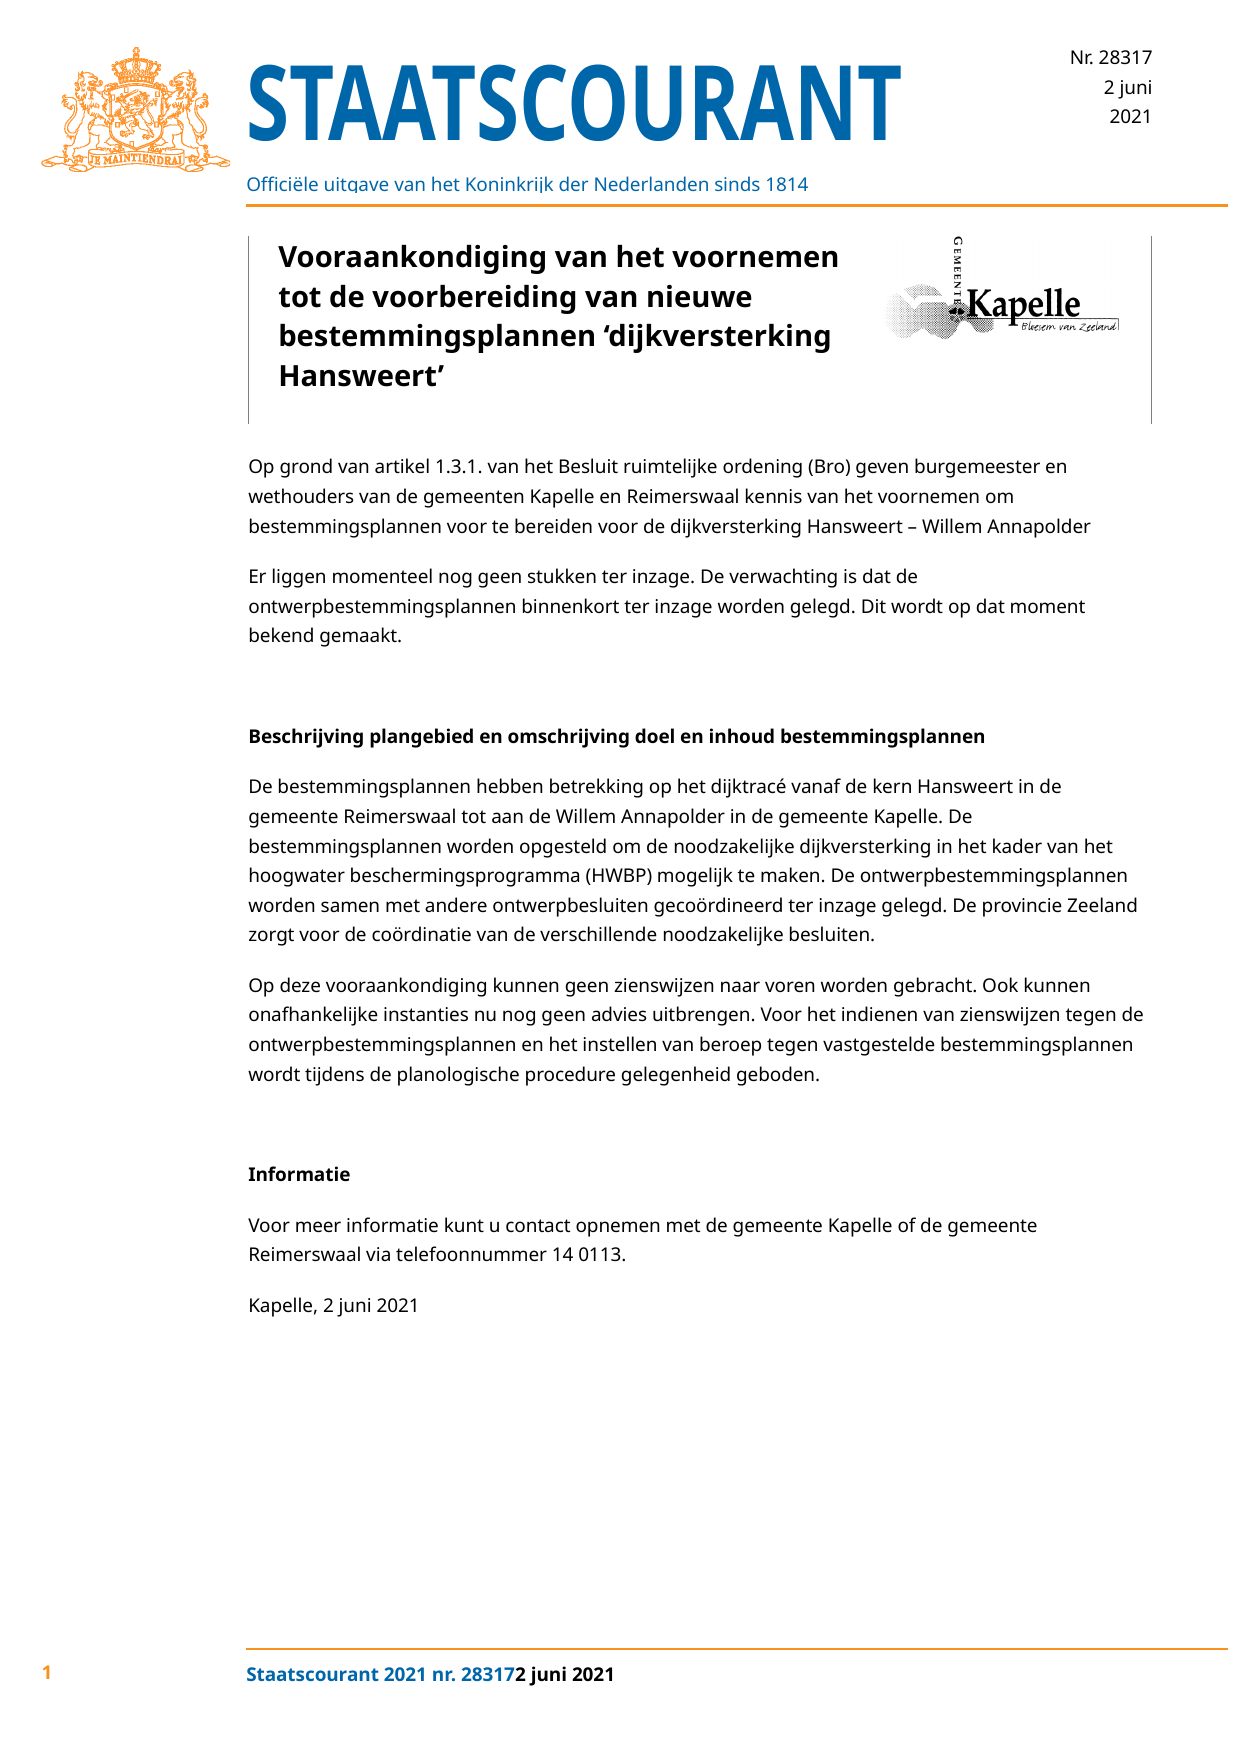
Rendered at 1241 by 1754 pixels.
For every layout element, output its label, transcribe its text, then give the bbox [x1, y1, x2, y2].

text Informatie [248, 1162, 1152, 1187]
text Kapelle, 2 juni 2021 [248, 1292, 1152, 1318]
table_header [850, 236, 882, 339]
text Beschrijving plangebied en omschrijving doel en inhoud bestemmingsplannen [248, 723, 1152, 749]
table_header [1119, 236, 1151, 339]
table_header [850, 340, 1151, 424]
text Er liggen momenteel nog geen stukken ter inzage. De verwachting is dat de ontwerpbestemmingsplannen binnenkort ter inzage worden gelegd. Dit wordt op dat moment bekend gemaakt. [248, 563, 1152, 648]
text Voor meer informatie kunt u contact opnemen met de gemeente Kapelle of de gemeente Reimerswaal via telefoonnummer 14 0113. [248, 1212, 1152, 1267]
text Op grond van artikel 1.3.1. van het Besluit ruimtelijke ordening (Bro) geven burgemeester en wethouders van de gemeenten Kapelle en Reimerswaal kennis van het voornemen om bestemmingsplannen voor te bereiden voor de dijkversterking Hansweert – Willem Annapolder [248, 454, 1152, 538]
picture [41, 47, 231, 172]
picture [882, 236, 1119, 340]
text De bestemmingsplannen hebben betrekking op het dijktracé vanaf de kern Hansweert in de gemeente Reimerswaal tot aan de Willem Annapolder in de gemeente Kapelle. De bestemmingsplannen worden opgesteld om de noodzakelijke dijkversterking in het kader van het hoogwater beschermingsprogramma (HWBP) mogelijk te maken. De ontwerpbestemmingsplannen worden samen met andere ontwerpbesluiten gecoördineerd ter inzage gelegd. De provincie Zeeland zorgt voor de coördinatie van de verschillende noodzakelijke besluiten. [248, 774, 1152, 947]
table_header Vooraankondiging van het voornemen tot de voorbereiding van nieuwe bestemmingsplannen ‘dijkversterking Hansweert’ [249, 236, 850, 424]
text Op deze vooraankondiging kunnen geen zienswijzen naar voren worden gebracht. Ook kunnen onafhankelijke instanties nu nog geen advies uitbrengen. Voor het indienen van zienswijzen tegen de ontwerpbestemmingsplannen en het instellen van beroep tegen vastgestelde bestemmingsplannen wordt tijdens de planologische procedure gelegenheid geboden. [248, 972, 1152, 1086]
